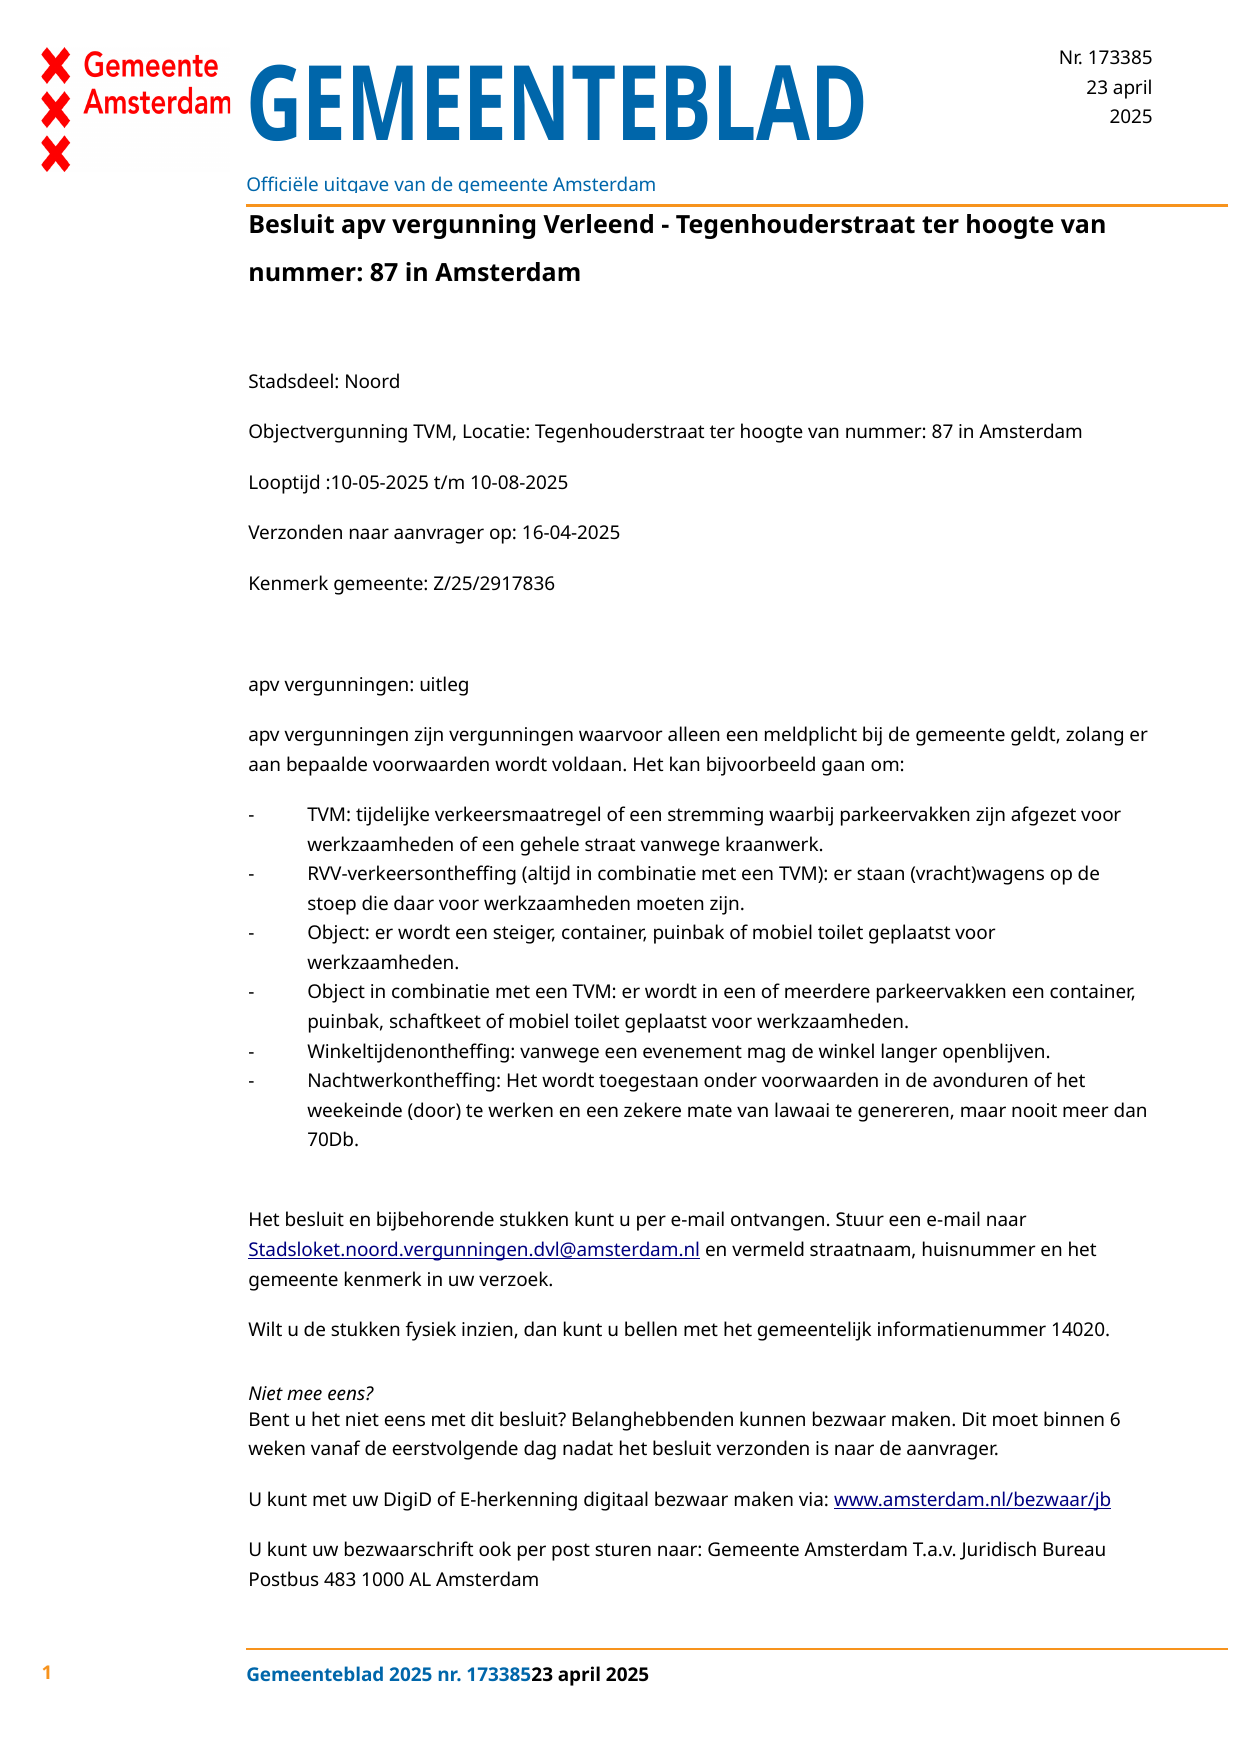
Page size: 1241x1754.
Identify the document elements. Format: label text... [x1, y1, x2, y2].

text apv vergunningen zijn vergunningen waarvoor alleen een meldplicht bij de gemeente geldt, zolang er aan bepaalde voorwaarden wordt voldaan. Het kan bijvoorbeeld gaan om: [248, 721, 1152, 777]
text Verzonden naar aanvrager op: 16-04-2025 [248, 519, 1152, 545]
list TVM: tijdelijke verkeersmaatregel of een stremming waarbij parkeervakken zijn afgezet voor werkzaamheden of een gehele straat vanwege kraanwerk. [248, 801, 1152, 857]
list Nachtwerkontheffing: Het wordt toegestaan onder voorwaarden in de avonduren of het weekeinde (door) te werken en een zekere mate van lawaai te genereren, maar nooit meer dan 70Db. [248, 1067, 1152, 1152]
text Niet mee eens? [248, 1380, 1152, 1406]
text Besluit apv vergunning Verleend - Tegenhouderstraat ter hoogte van nummer: 87 in Amsterdam [248, 207, 1152, 288]
picture [41, 47, 231, 172]
text Looptijd :10-05-2025 t/m 10-08-2025 [248, 469, 1152, 495]
text Objectvergunning TVM, Locatie: Tegenhouderstraat ter hoogte van nummer: 87 in Amsterdam [248, 419, 1152, 444]
text Stadsdeel: Noord [248, 368, 1152, 394]
list Object: er wordt een steiger, container, puinbak of mobiel toilet geplaatst voor werkzaamheden. [248, 919, 1152, 975]
text Kenmerk gemeente: Z/25/2917836 [248, 570, 1152, 596]
text U kunt met uw DigiD of E-herkenning digitaal bezwaar maken via: www.amsterdam.nl/bezwaar/jb [248, 1486, 1152, 1512]
text Bent u het niet eens met dit besluit? Belanghebbenden kunnen bezwaar maken. Dit moet binnen 6 weken vanaf de eerstvolgende dag nadat het besluit verzonden is naar de aanvrager. [248, 1406, 1152, 1461]
list Winkeltijdenontheffing: vanwege een evenement mag de winkel langer openblijven. [248, 1038, 1152, 1064]
list RVV-verkeersontheffing (altijd in combinatie met een TVM): er staan (vracht)wagens op de stoep die daar voor werkzaamheden moeten zijn. [248, 860, 1152, 916]
text Het besluit en bijbehorende stukken kunt u per e-mail ontvangen. Stuur een e-mail naar Stadsloket.noord.vergunningen.dvl@amsterdam.nl en vermeld straatnaam, huisnummer en het gemeente kenmerk in uw verzoek. [248, 1207, 1152, 1292]
list Object in combinatie met een TVM: er wordt in een of meerdere parkeervakken een container, puinbak, schaftkeet of mobiel toilet geplaatst voor werkzaamheden. [248, 979, 1152, 1034]
text Wilt u de stukken fysiek inzien, dan kunt u bellen met het gemeentelijk informatienummer 14020. [248, 1316, 1152, 1342]
text U kunt uw bezwaarschrift ook per post sturen naar: Gemeente Amsterdam T.a.v. Juridisch Bureau Postbus 483 1000 AL Amsterdam [248, 1536, 1152, 1592]
text apv vergunningen: uitleg [248, 671, 1152, 697]
